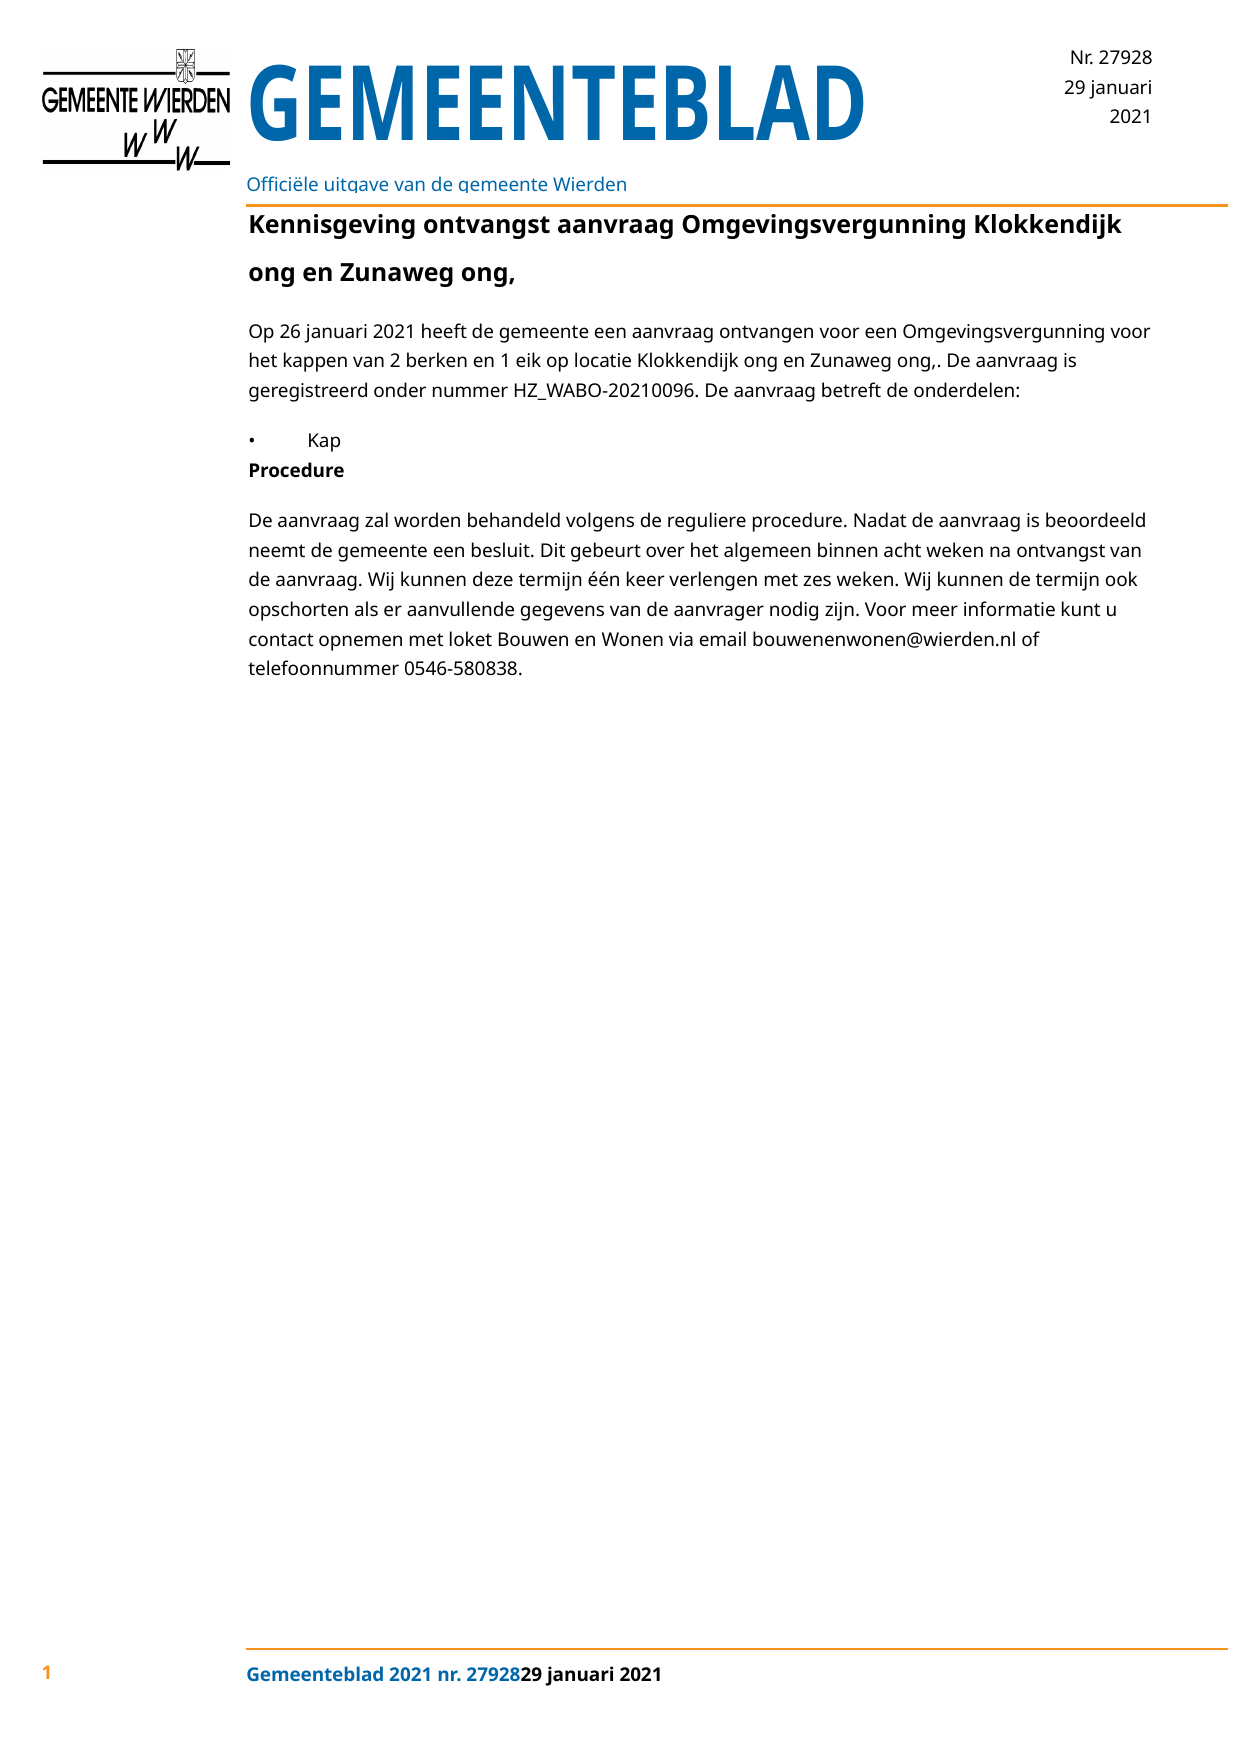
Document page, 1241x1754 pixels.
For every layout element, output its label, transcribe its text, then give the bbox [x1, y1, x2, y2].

text Kennisgeving ontvangst aanvraag Omgevingsvergunning Klokkendijk ong en Zunaweg ong, [248, 207, 1152, 288]
text Procedure [248, 457, 1152, 483]
list Kap [248, 427, 1152, 453]
text De aanvraag zal worden behandeld volgens de reguliere procedure. Nadat de aanvraag is beoordeeld neemt de gemeente een besluit. Dit gebeurt over het algemeen binnen acht weken na ontvangst van de aanvraag. Wij kunnen deze termijn één keer verlengen met zes weken. Wij kunnen de termijn ook opschorten als er aanvullende gegevens van de aanvrager nodig zijn. Voor meer informatie kunt u contact opnemen met loket Bouwen en Wonen via email bouwenenwonen@wierden.nl of telefoonnummer 0546-580838. [248, 507, 1152, 681]
text Op 26 januari 2021 heeft de gemeente een aanvraag ontvangen voor een Omgevingsvergunning voor het kappen van 2 berken en 1 eik op locatie Klokkendijk ong en Zunaweg ong,. De aanvraag is geregistreerd onder nummer HZ_WABO-20210096. De aanvraag betreft de onderdelen: [248, 318, 1152, 403]
picture [41, 47, 231, 172]
